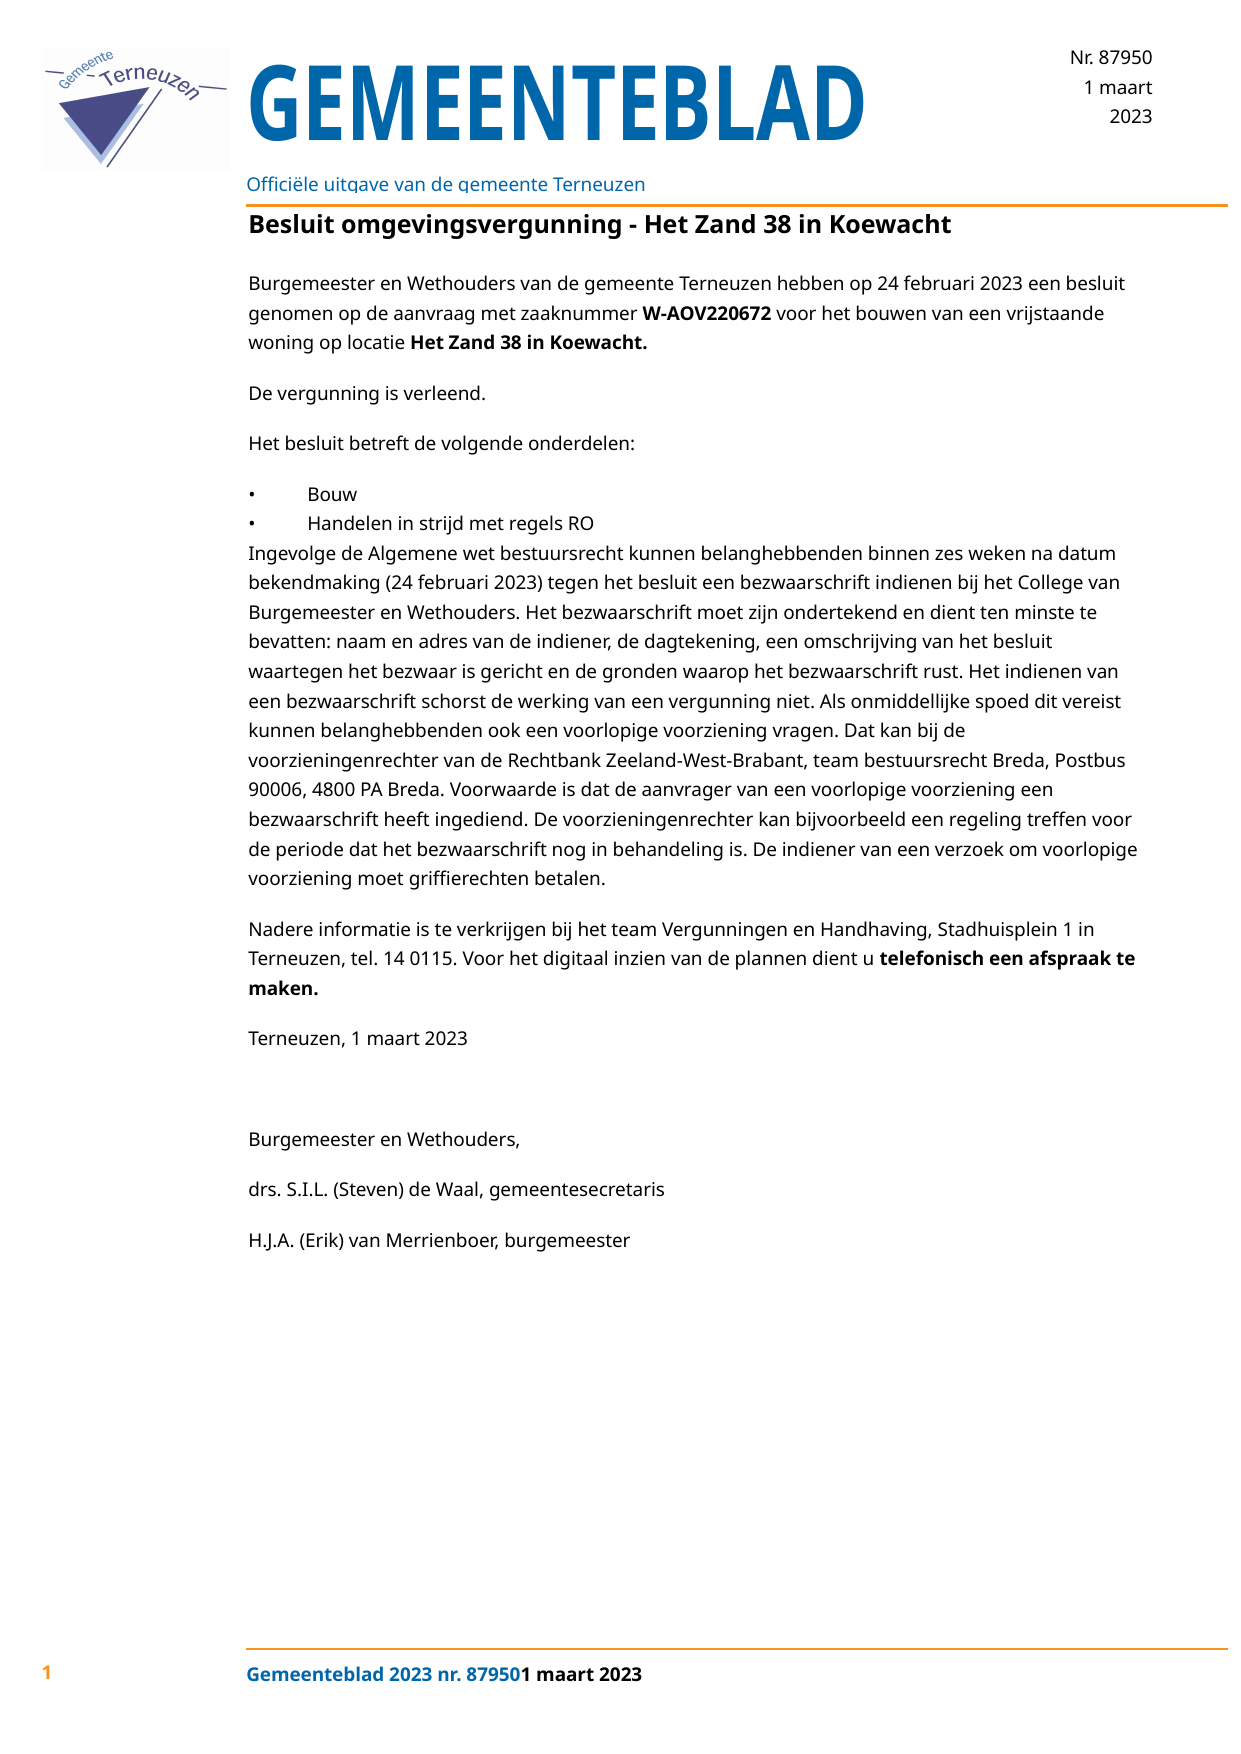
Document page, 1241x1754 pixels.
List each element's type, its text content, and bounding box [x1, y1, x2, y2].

list Bouw [248, 481, 1152, 506]
text Terneuzen, 1 maart 2023 [248, 1025, 1152, 1051]
text drs. S.I.L. (Steven) de Waal, gemeentesecretaris [248, 1177, 1152, 1202]
picture [41, 47, 231, 172]
text Nadere informatie is te verkrijgen bij het team Vergunningen en Handhaving, Stadhuisplein 1 in Terneuzen, tel. 14 0115. Voor het digitaal inzien van de plannen dient u telefonisch een afspraak te maken. [248, 916, 1152, 1001]
text De vergunning is verleend. [248, 380, 1152, 406]
text Ingevolge de Algemene wet bestuursrecht kunnen belanghebbenden binnen zes weken na datum bekendmaking (24 februari 2023) tegen het besluit een bezwaarschrift indienen bij het College van Burgemeester en Wethouders. Het bezwaarschrift moet zijn ondertekend en dient ten minste te bevatten: naam en adres van de indiener, de dagtekening, een omschrijving van het besluit waartegen het bezwaar is gericht en de gronden waarop het bezwaarschrift rust. Het indienen van een bezwaarschrift schorst de werking van een vergunning niet. Als onmiddellijke spoed dit vereist kunnen belanghebbenden ook een voorlopige voorziening vragen. Dat kan bij de voorzieningenrechter van de Rechtbank Zeeland-West-Brabant, team bestuursrecht Breda, Postbus 90006, 4800 PA Breda. Voorwaarde is dat de aanvrager van een voorlopige voorziening een bezwaarschrift heeft ingediend. De voorzieningenrechter kan bijvoorbeeld een regeling treffen voor de periode dat het bezwaarschrift nog in behandeling is. De indiener van een verzoek om voorlopige voorziening moet griffierechten betalen. [248, 540, 1152, 891]
text Besluit omgevingsvergunning - Het Zand 38 in Koewacht [248, 207, 1152, 241]
list Handelen in strijd met regels RO [248, 510, 1152, 536]
text Burgemeester en Wethouders van de gemeente Terneuzen hebben op 24 februari 2023 een besluit genomen op de aanvraag met zaaknummer W-AOV220672 voor het bouwen van een vrijstaande woning op locatie Het Zand 38 in Koewacht. [248, 270, 1152, 355]
text Het besluit betreft de volgende onderdelen: [248, 430, 1152, 456]
text H.J.A. (Erik) van Merrienboer, burgemeester [248, 1227, 1152, 1253]
text Burgemeester en Wethouders, [248, 1126, 1152, 1152]
